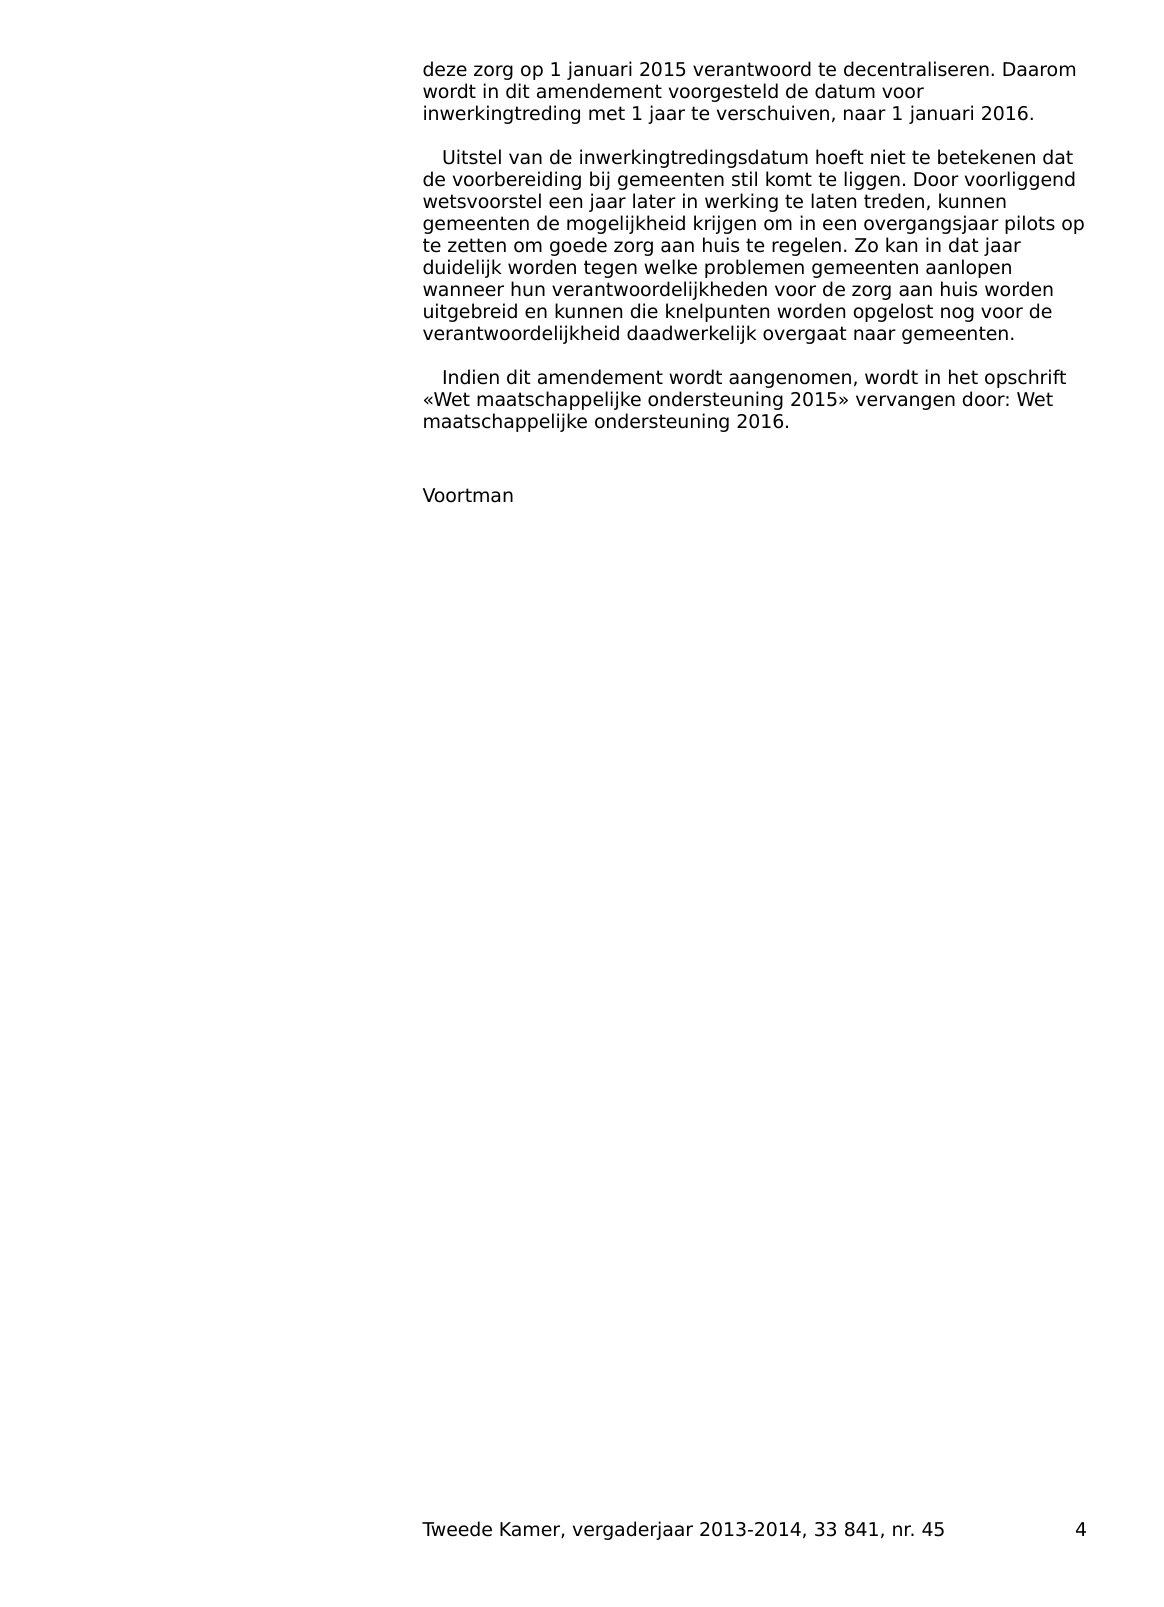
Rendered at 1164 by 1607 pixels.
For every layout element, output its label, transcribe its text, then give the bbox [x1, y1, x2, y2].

text Indien dit amendement wordt aangenomen, wordt in het opschrift «Wet maatschappelijke ondersteuning 2015» vervangen door: Wet maatschappelijke ondersteuning 2016. [422, 367, 1087, 433]
text deze zorg op 1 januari 2015 verantwoord te decentraliseren. Daarom wordt in dit amendement voorgesteld de datum voor inwerkingtreding met 1 jaar te verschuiven, naar 1 januari 2016. [422, 59, 1087, 125]
text Voortman [422, 463, 1087, 507]
text Uitstel van de inwerkingtredingsdatum hoeft niet te betekenen dat de voorbereiding bij gemeenten stil komt te liggen. Door voorliggend wetsvoorstel een jaar later in werking te laten treden, kunnen gemeenten de mogelijkheid krijgen om in een overgangsjaar pilots op te zetten om goede zorg aan huis te regelen. Zo kan in dat jaar duidelijk worden tegen welke problemen gemeenten aanlopen wanneer hun verantwoordelijkheden voor de zorg aan huis worden uitgebreid en kunnen die knelpunten worden opgelost nog voor de verantwoordelijkheid daadwerkelijk overgaat naar gemeenten. [422, 147, 1087, 345]
